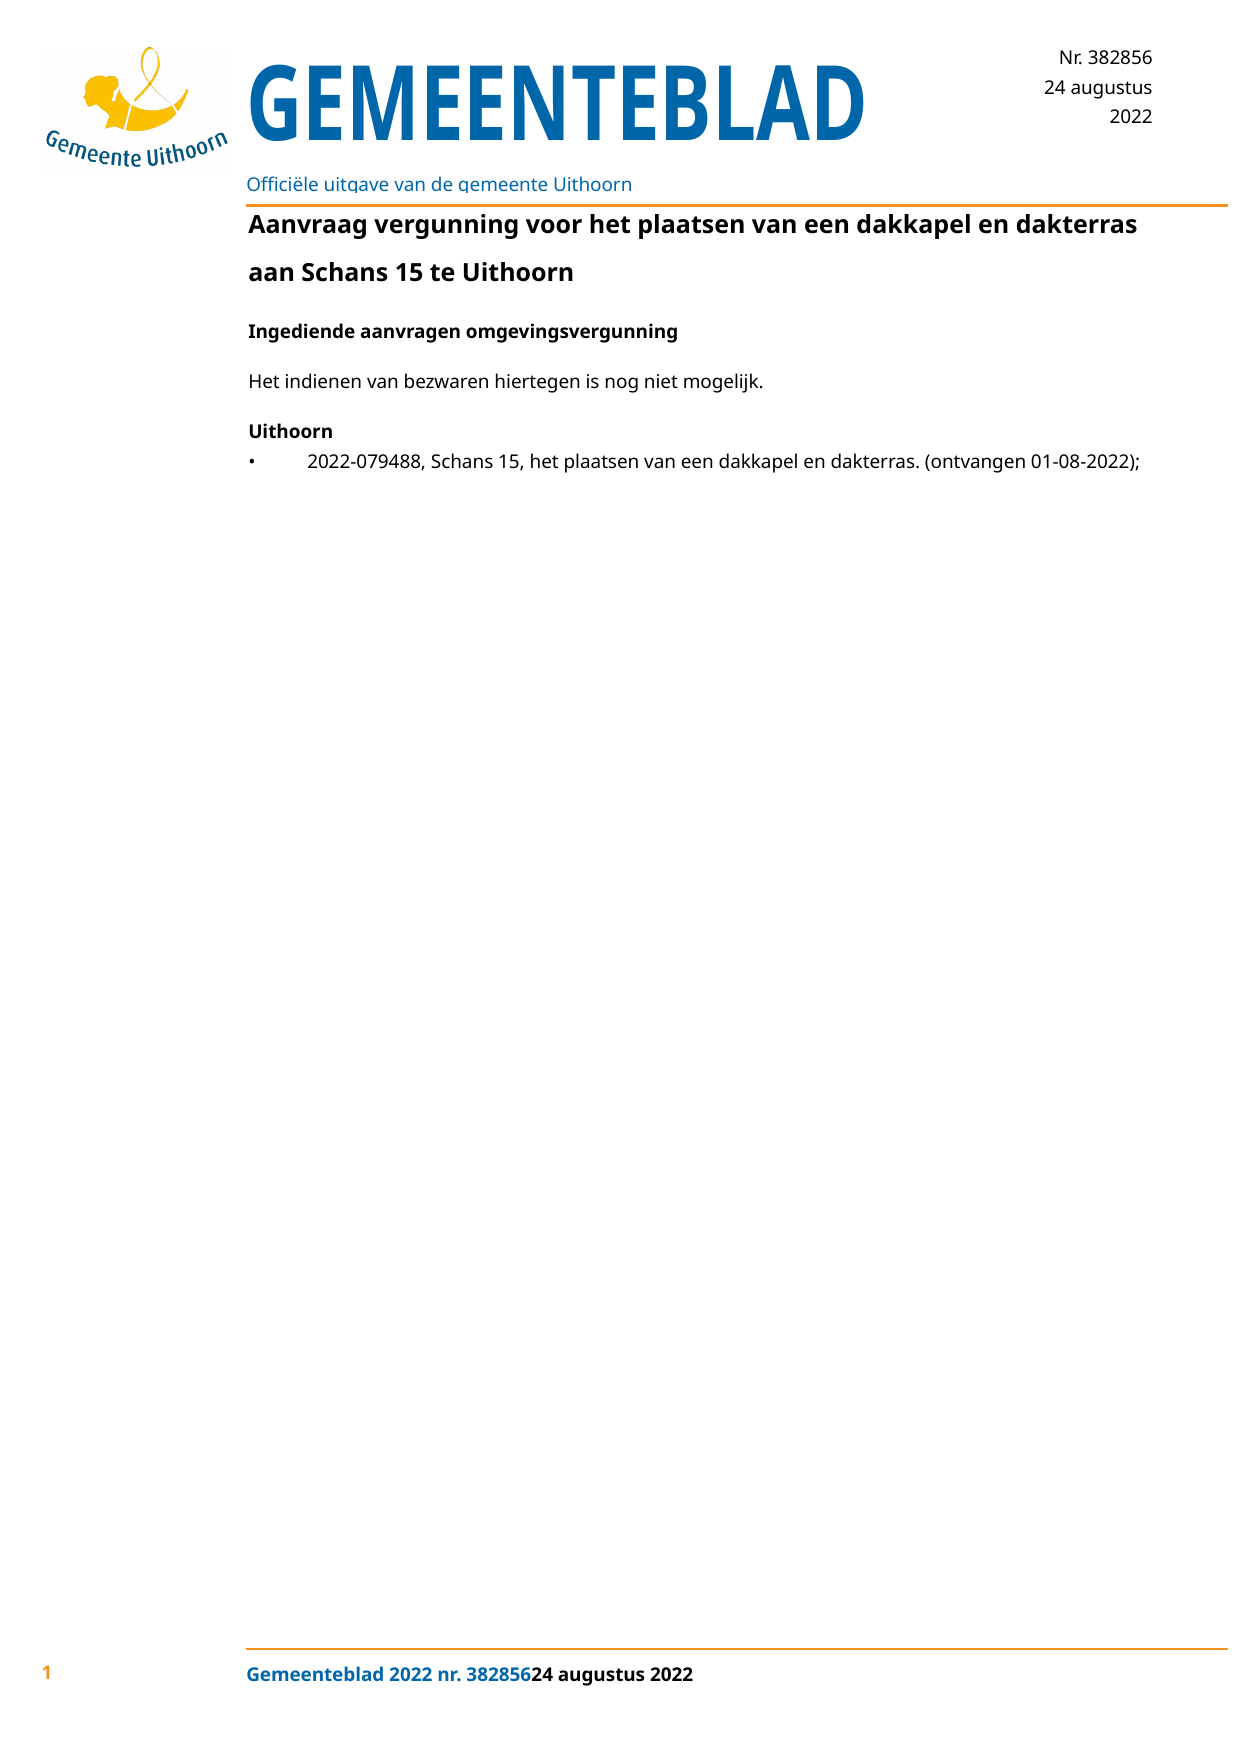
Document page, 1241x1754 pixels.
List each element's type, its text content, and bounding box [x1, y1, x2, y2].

text Aanvraag vergunning voor het plaatsen van een dakkapel en dakterras aan Schans 15 te Uithoorn [248, 207, 1152, 288]
text Uithoorn [248, 419, 1152, 444]
picture [41, 47, 231, 172]
text Ingediende aanvragen omgevingsvergunning [248, 318, 1152, 344]
text Het indienen van bezwaren hiertegen is nog niet mogelijk. [248, 368, 1152, 394]
list 2022-079488, Schans 15, het plaatsen van een dakkapel en dakterras. (ontvangen 01-08-2022); [248, 448, 1152, 474]
